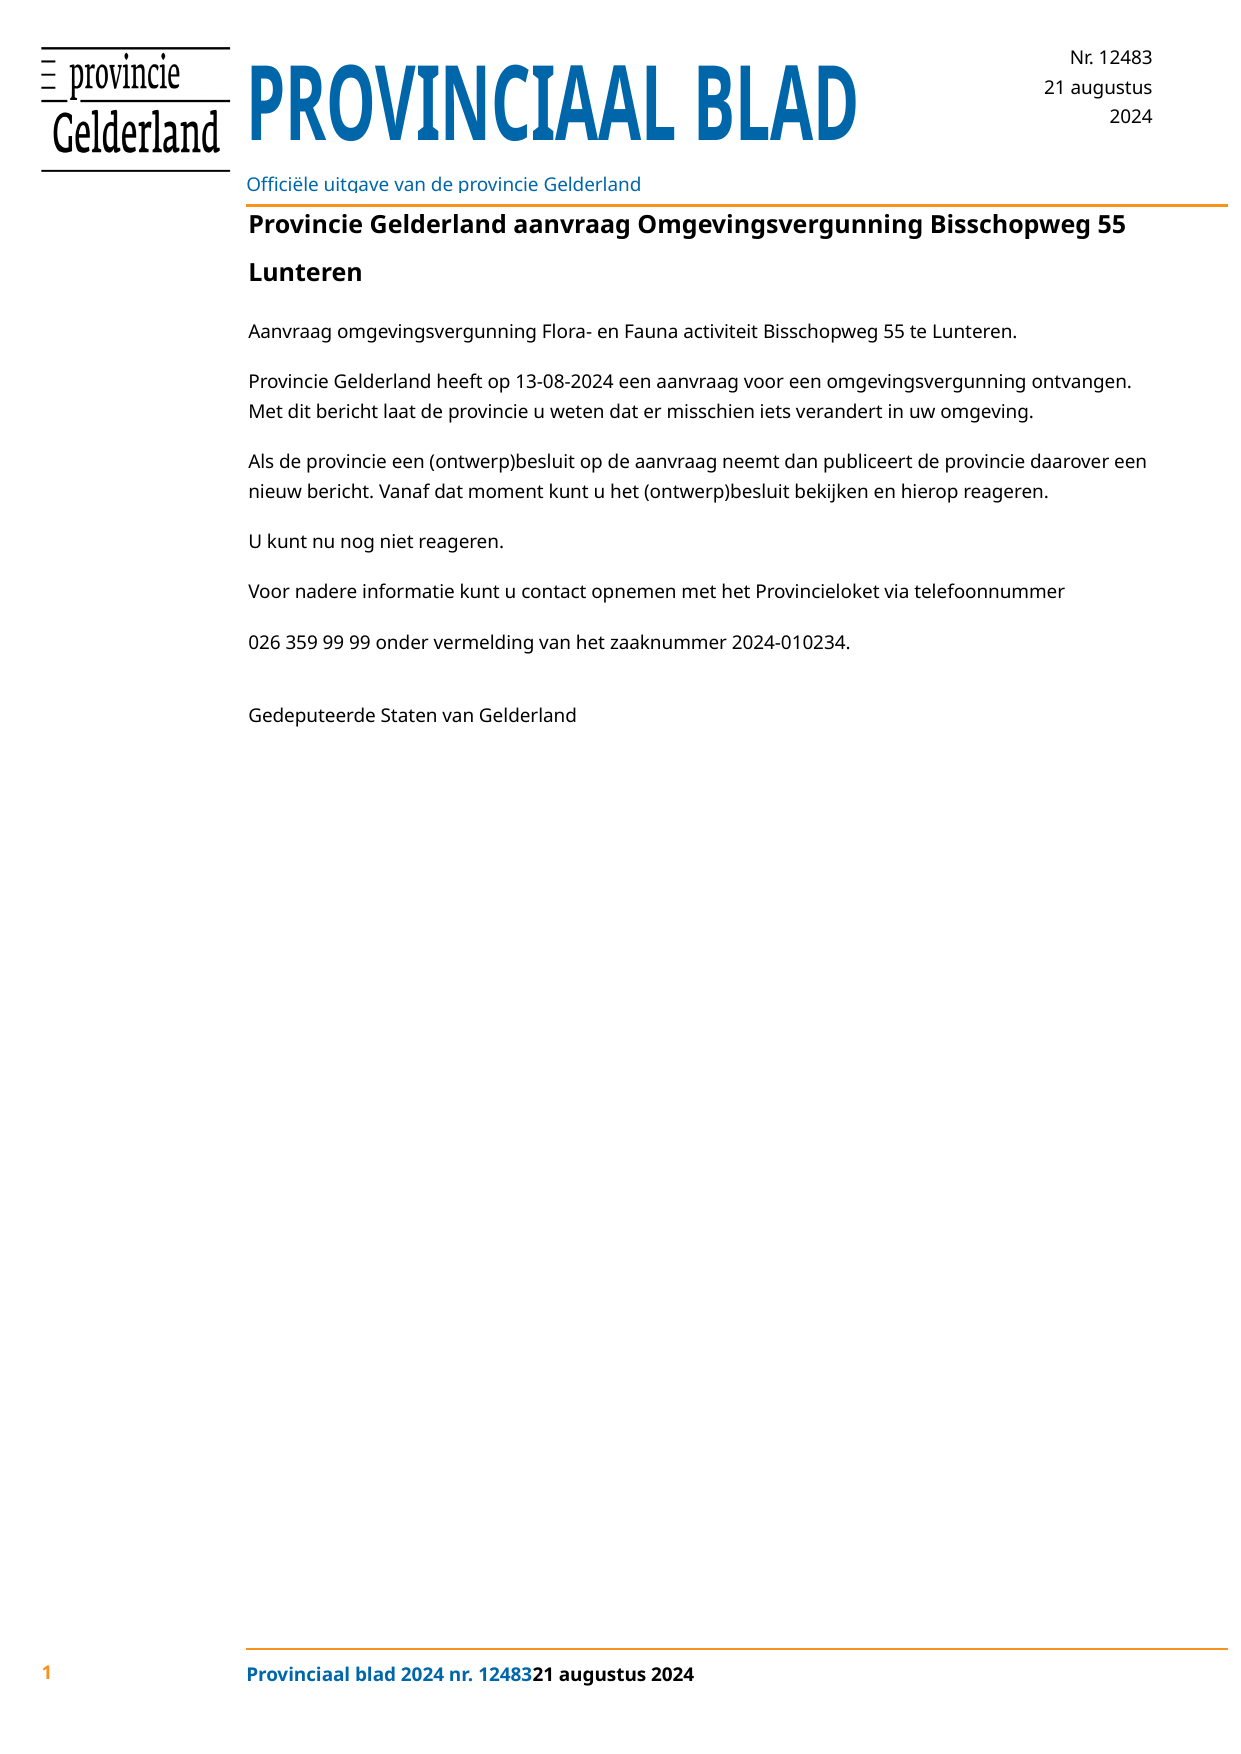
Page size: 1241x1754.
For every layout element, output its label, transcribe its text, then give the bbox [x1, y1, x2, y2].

text Provincie Gelderland heeft op 13-08-2024 een aanvraag voor een omgevingsvergunning ontvangen. Met dit bericht laat de provincie u weten dat er misschien iets verandert in uw omgeving. [248, 368, 1152, 424]
text Voor nadere informatie kunt u contact opnemen met het Provincieloket via telefoonnummer [248, 579, 1152, 604]
text 026 359 99 99 onder vermelding van het zaaknummer 2024-010234. [248, 629, 1152, 655]
text Gedeputeerde Staten van Gelderland [248, 703, 1152, 728]
text Als de provincie een (ontwerp)besluit op de aanvraag neemt dan publiceert de provincie daarover een nieuw bericht. Vanaf dat moment kunt u het (ontwerp)besluit bekijken en hierop reageren. [248, 448, 1152, 504]
text U kunt nu nog niet reageren. [248, 528, 1152, 554]
picture [41, 47, 231, 172]
text Aanvraag omgevingsvergunning Flora- en Fauna activiteit Bisschopweg 55 te Lunteren. [248, 318, 1152, 344]
text Provincie Gelderland aanvraag Omgevingsvergunning Bisschopweg 55 Lunteren [248, 207, 1152, 288]
